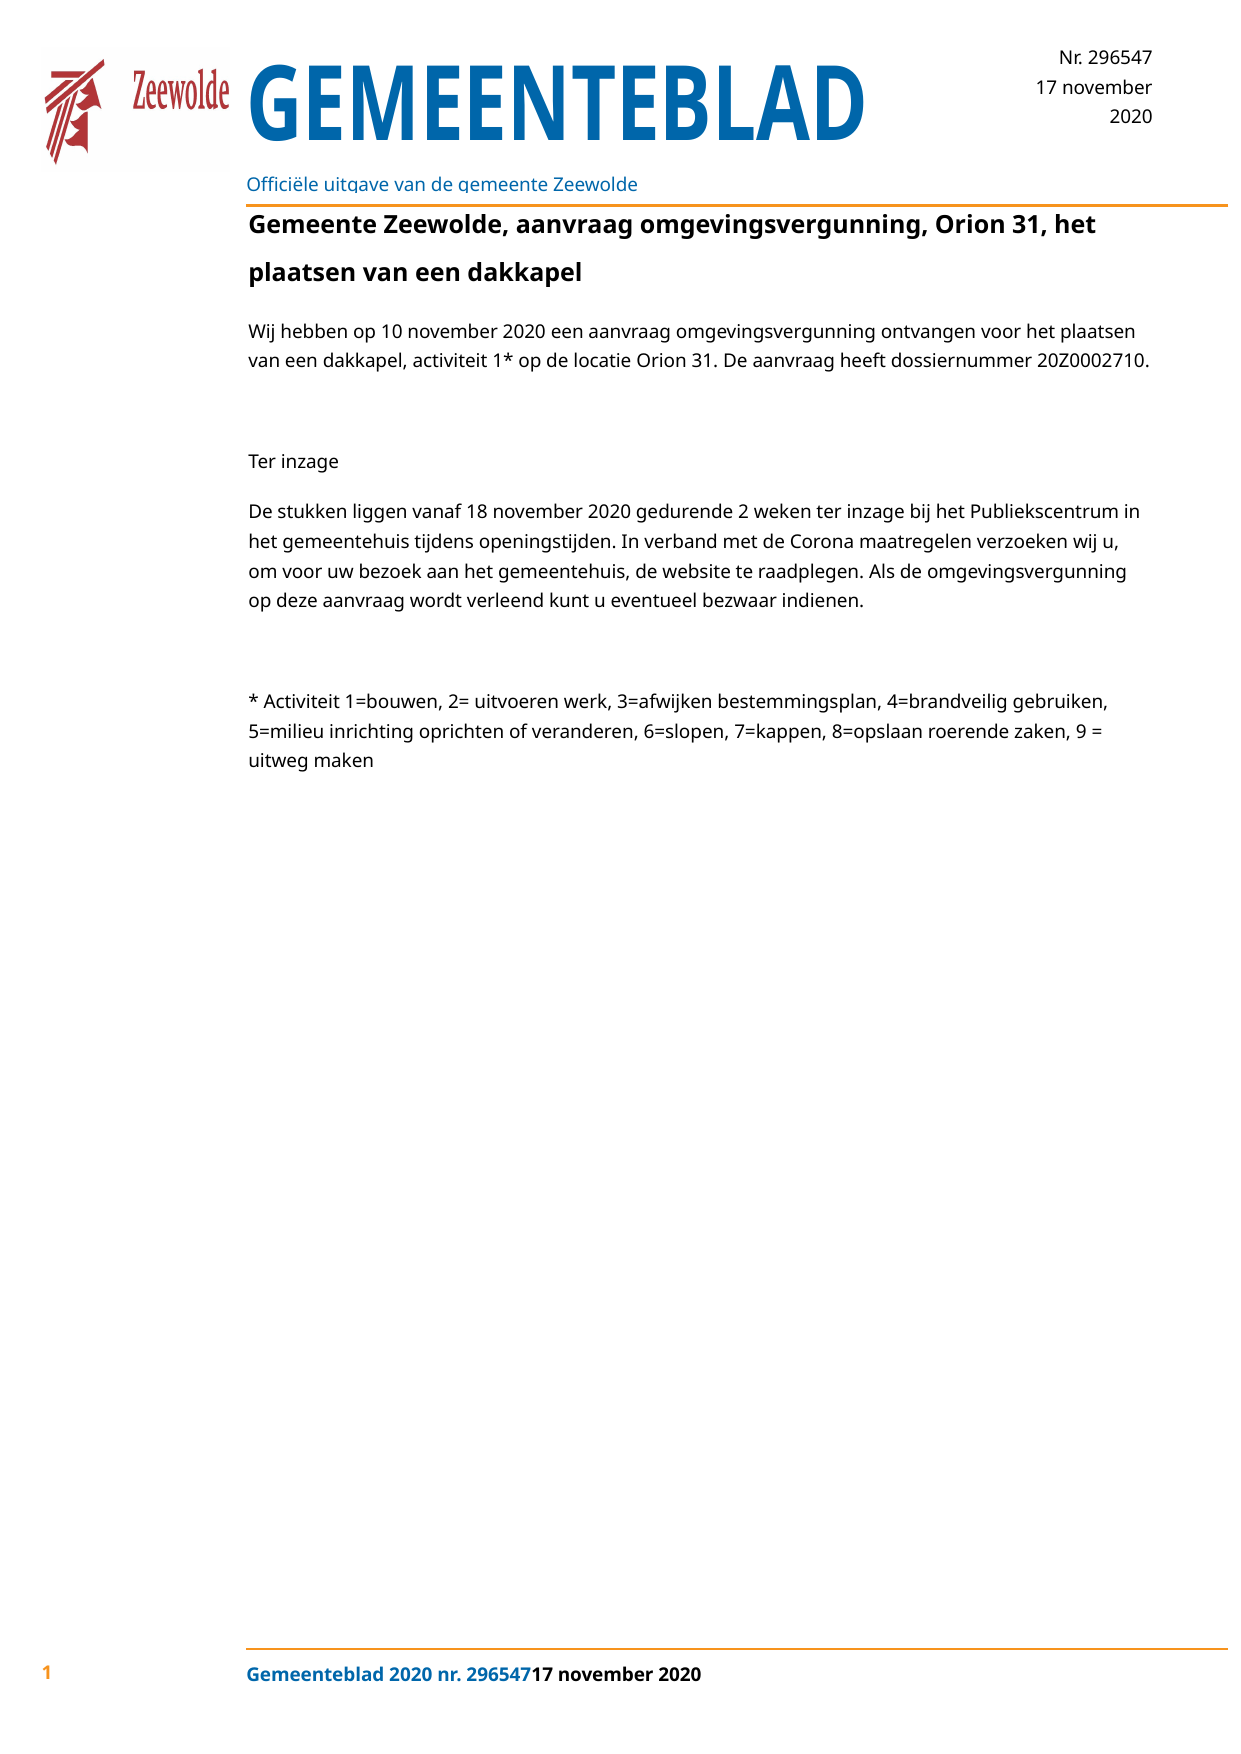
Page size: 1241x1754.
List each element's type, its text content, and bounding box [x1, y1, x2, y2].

text De stukken liggen vanaf 18 november 2020 gedurende 2 weken ter inzage bij het Publiekscentrum in het gemeentehuis tijdens openingstijden. In verband met de Corona maatregelen verzoeken wij u, om voor uw bezoek aan het gemeentehuis, de website te raadplegen. Als de omgevingsvergunning op deze aanvraag wordt verleend kunt u eventueel bezwaar indienen. [248, 499, 1152, 613]
text Wij hebben op 10 november 2020 een aanvraag omgevingsvergunning ontvangen voor het plaatsen van een dakkapel, activiteit 1* op de locatie Orion 31. De aanvraag heeft dossiernummer 20Z0002710. [248, 318, 1152, 373]
picture [41, 47, 231, 172]
text Ter inzage [248, 448, 1152, 474]
text Gemeente Zeewolde, aanvraag omgevingsvergunning, Orion 31, het plaatsen van een dakkapel [248, 207, 1152, 288]
text * Activiteit 1=bouwen, 2= uitvoeren werk, 3=afwijken bestemmingsplan, 4=brandveilig gebruiken, 5=milieu inrichting oprichten of veranderen, 6=slopen, 7=kappen, 8=opslaan roerende zaken, 9 = uitweg maken [248, 688, 1152, 773]
